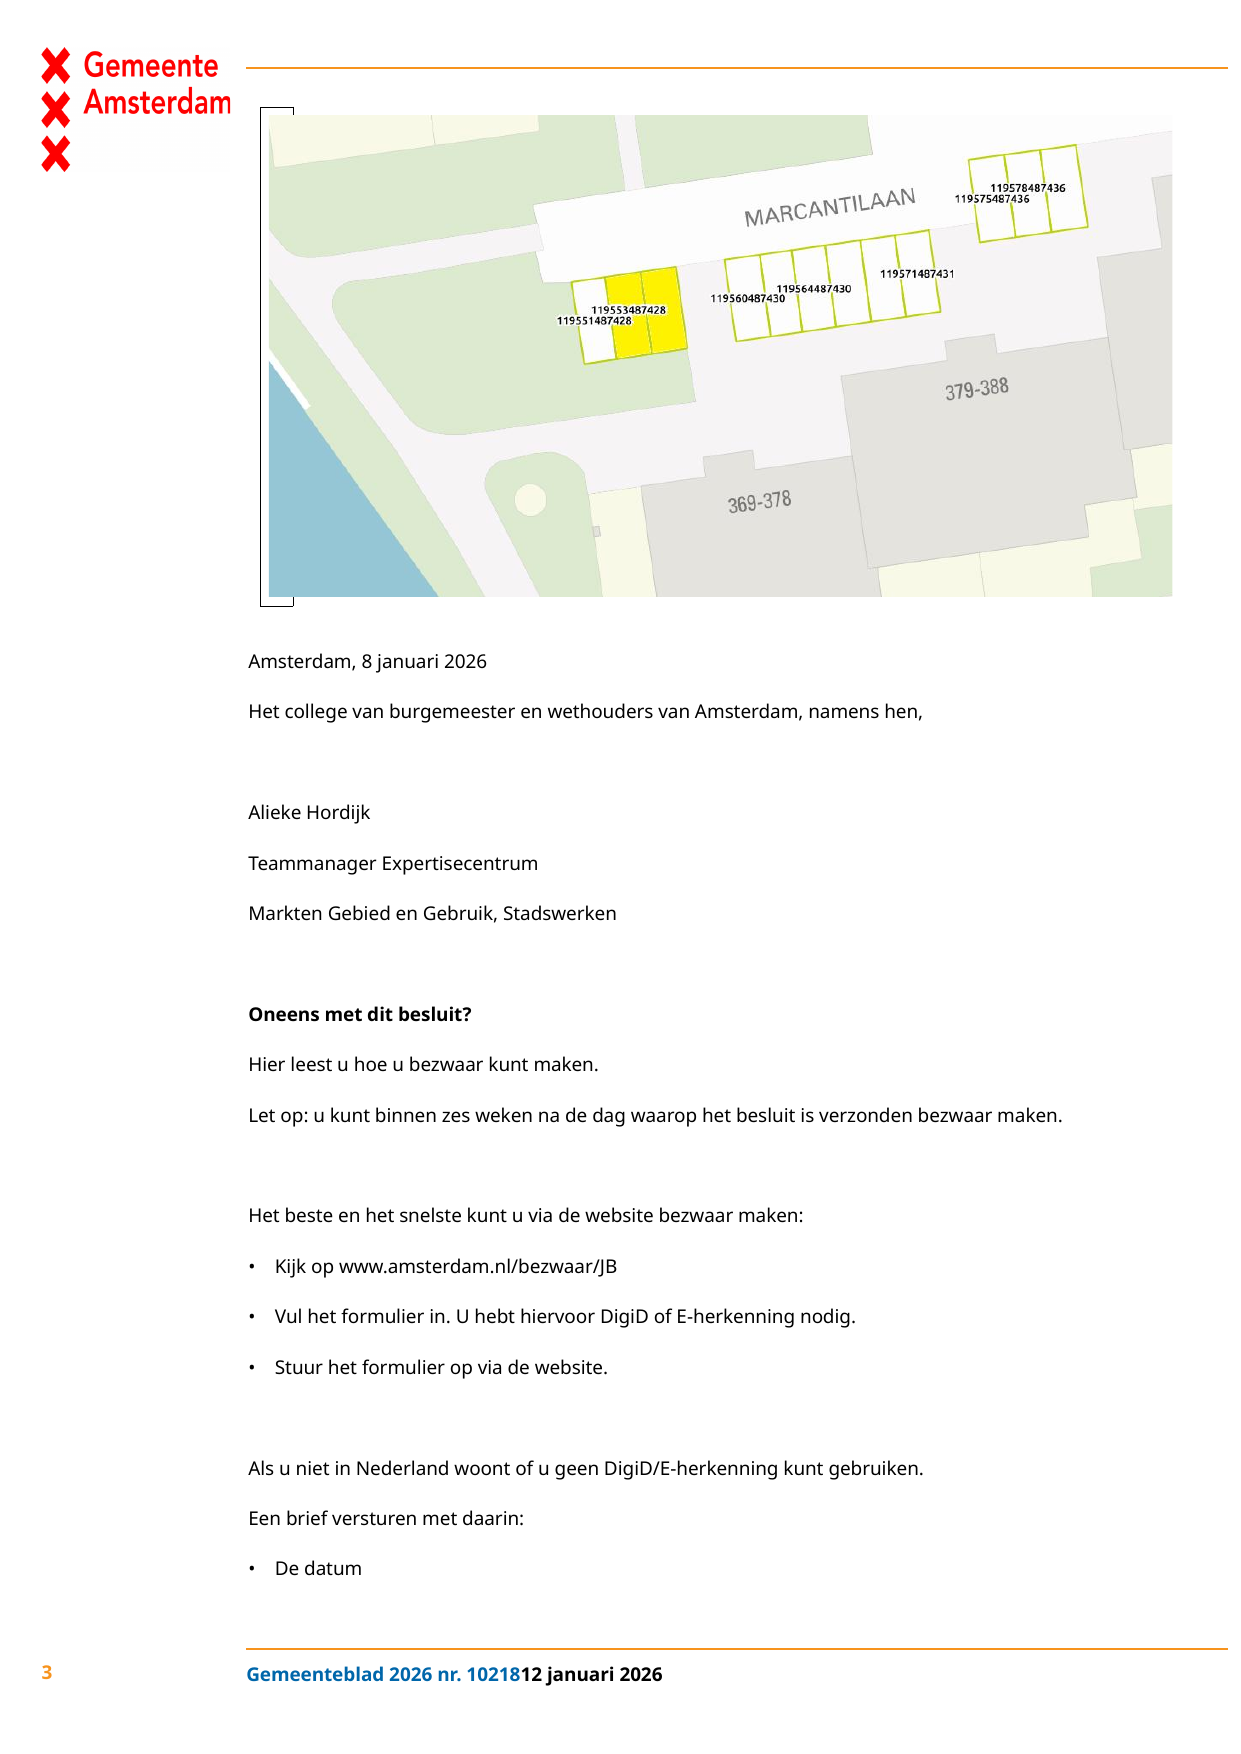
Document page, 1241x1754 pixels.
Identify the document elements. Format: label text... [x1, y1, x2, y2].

text • Vul het formulier in. U hebt hiervoor DigiD of E-herkenning nodig. [248, 1303, 1152, 1329]
text • Kijk op www.amsterdam.nl/bezwaar/JB [248, 1253, 1152, 1279]
text • De datum [248, 1556, 1152, 1581]
text Let op: u kunt binnen zes weken na de dag waarop het besluit is verzonden bezwaar maken. [248, 1102, 1152, 1127]
text Amsterdam, 8 januari 2026 [248, 648, 1152, 674]
text Het beste en het snelste kunt u via de website bezwaar maken: [248, 1203, 1152, 1228]
picture [41, 47, 231, 172]
text Teammanager Expertisecentrum [248, 850, 1152, 875]
text Hier leest u hoe u bezwaar kunt maken. [248, 1051, 1152, 1077]
text Het college van burgemeester en wethouders van Amsterdam, namens hen, [248, 698, 1152, 724]
text Markten Gebied en Gebruik, Stadswerken [248, 900, 1152, 926]
picture [268, 115, 1173, 597]
text Een brief versturen met daarin: [248, 1505, 1152, 1531]
text Alieke Hordijk [248, 799, 1152, 825]
text Als u niet in Nederland woont of u geen DigiD/E-herkenning kunt gebruiken. [248, 1455, 1152, 1480]
text • Stuur het formulier op via de website. [248, 1354, 1152, 1379]
text Oneens met dit besluit? [248, 1001, 1152, 1027]
